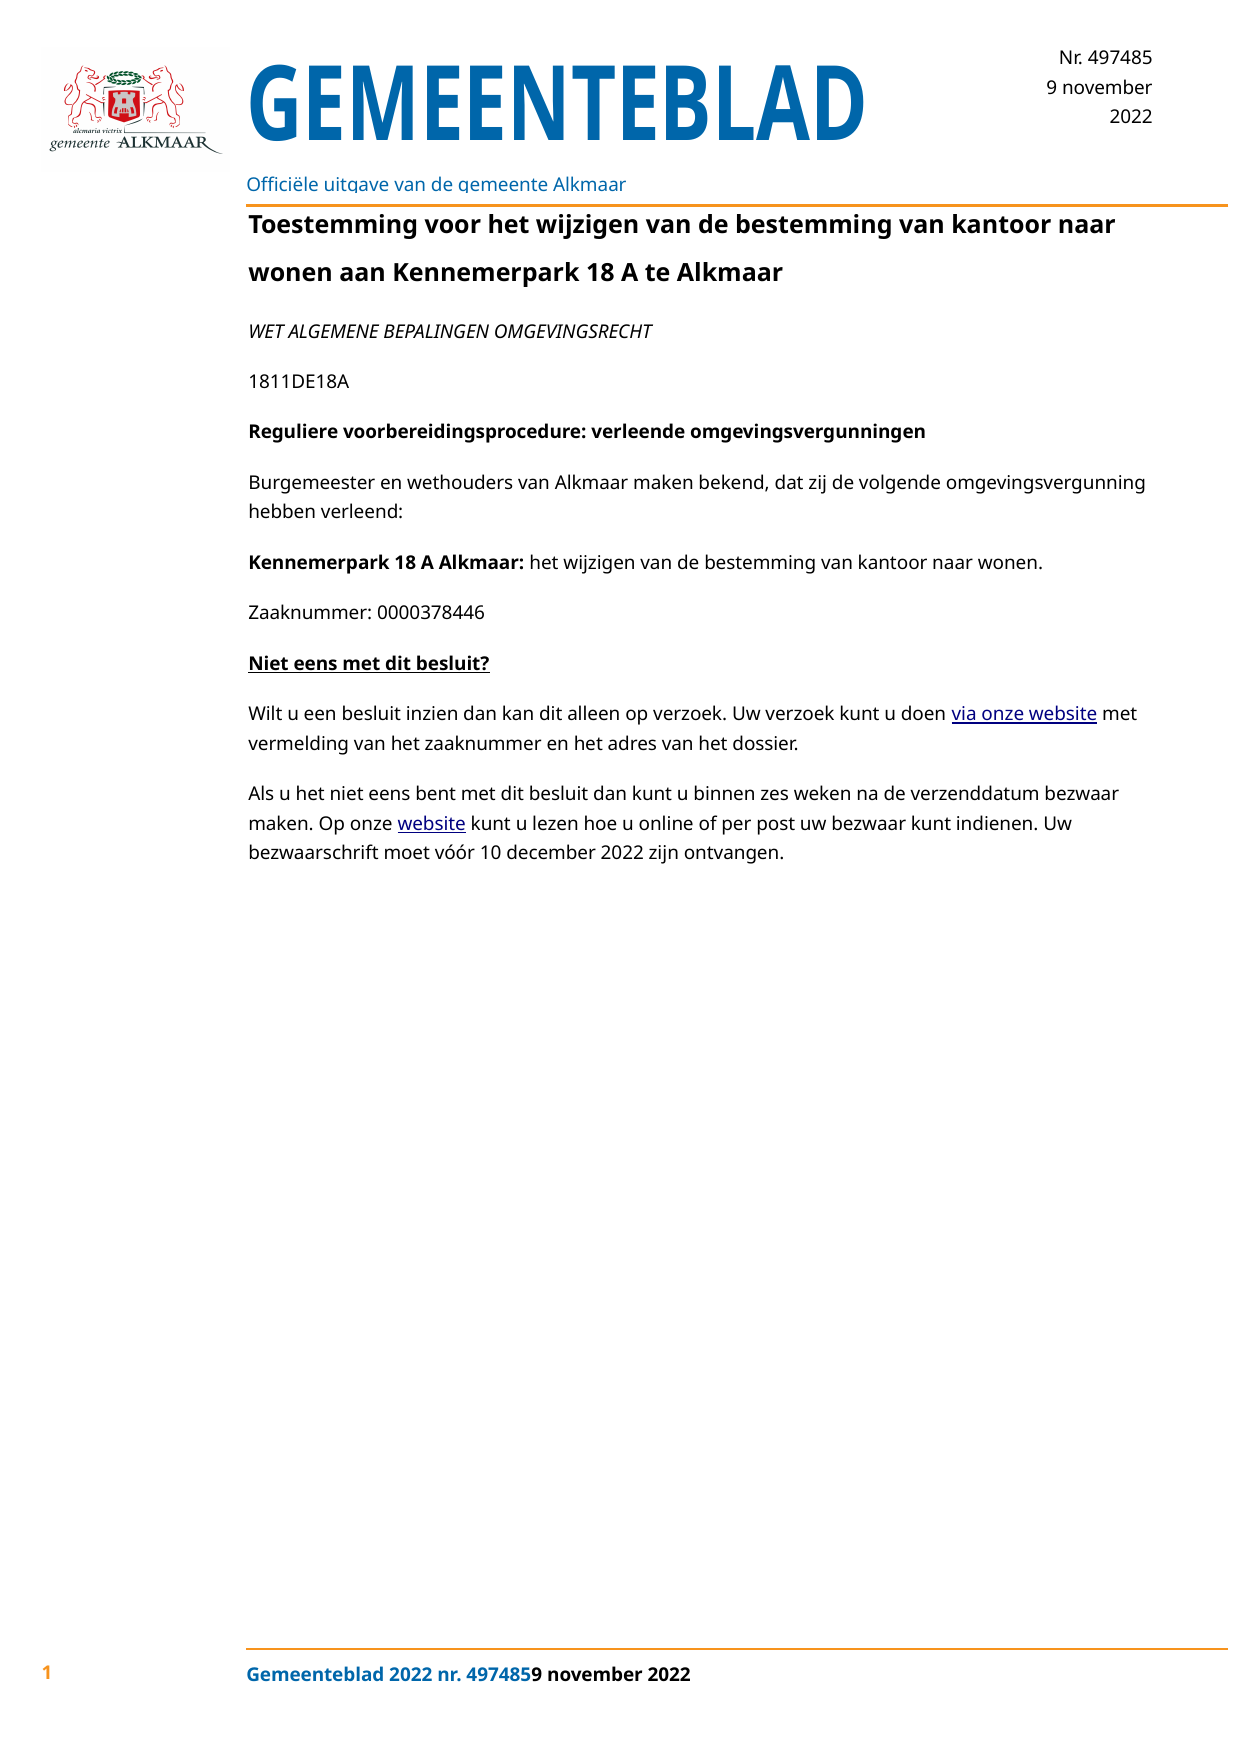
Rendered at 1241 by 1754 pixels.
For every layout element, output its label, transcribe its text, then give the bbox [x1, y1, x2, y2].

text Toestemming voor het wijzigen van de bestemming van kantoor naar wonen aan Kennemerpark 18 A te Alkmaar [248, 207, 1152, 288]
text 1811DE18A [248, 368, 1152, 394]
text Kennemerpark 18 A Alkmaar: het wijzigen van de bestemming van kantoor naar wonen. [248, 549, 1152, 575]
picture [41, 47, 231, 172]
text Wilt u een besluit inzien dan kan dit alleen op verzoek. Uw verzoek kunt u doen via onze website met vermelding van het zaaknummer en het adres van het dossier. [248, 700, 1152, 756]
text Burgemeester en wethouders van Alkmaar maken bekend, dat zij de volgende omgevingsvergunning hebben verleend: [248, 469, 1152, 524]
text Zaaknummer: 0000378446 [248, 599, 1152, 625]
text Reguliere voorbereidingsprocedure: verleende omgevingsvergunningen [248, 419, 1152, 444]
text WET ALGEMENE BEPALINGEN OMGEVINGSRECHT [248, 318, 1152, 344]
text Niet eens met dit besluit? [248, 650, 1152, 676]
text Als u het niet eens bent met dit besluit dan kunt u binnen zes weken na de verzenddatum bezwaar maken. Op onze website kunt u lezen hoe u online of per post uw bezwaar kunt indienen. Uw bezwaarschrift moet vóór 10 december 2022 zijn ontvangen. [248, 780, 1152, 865]
